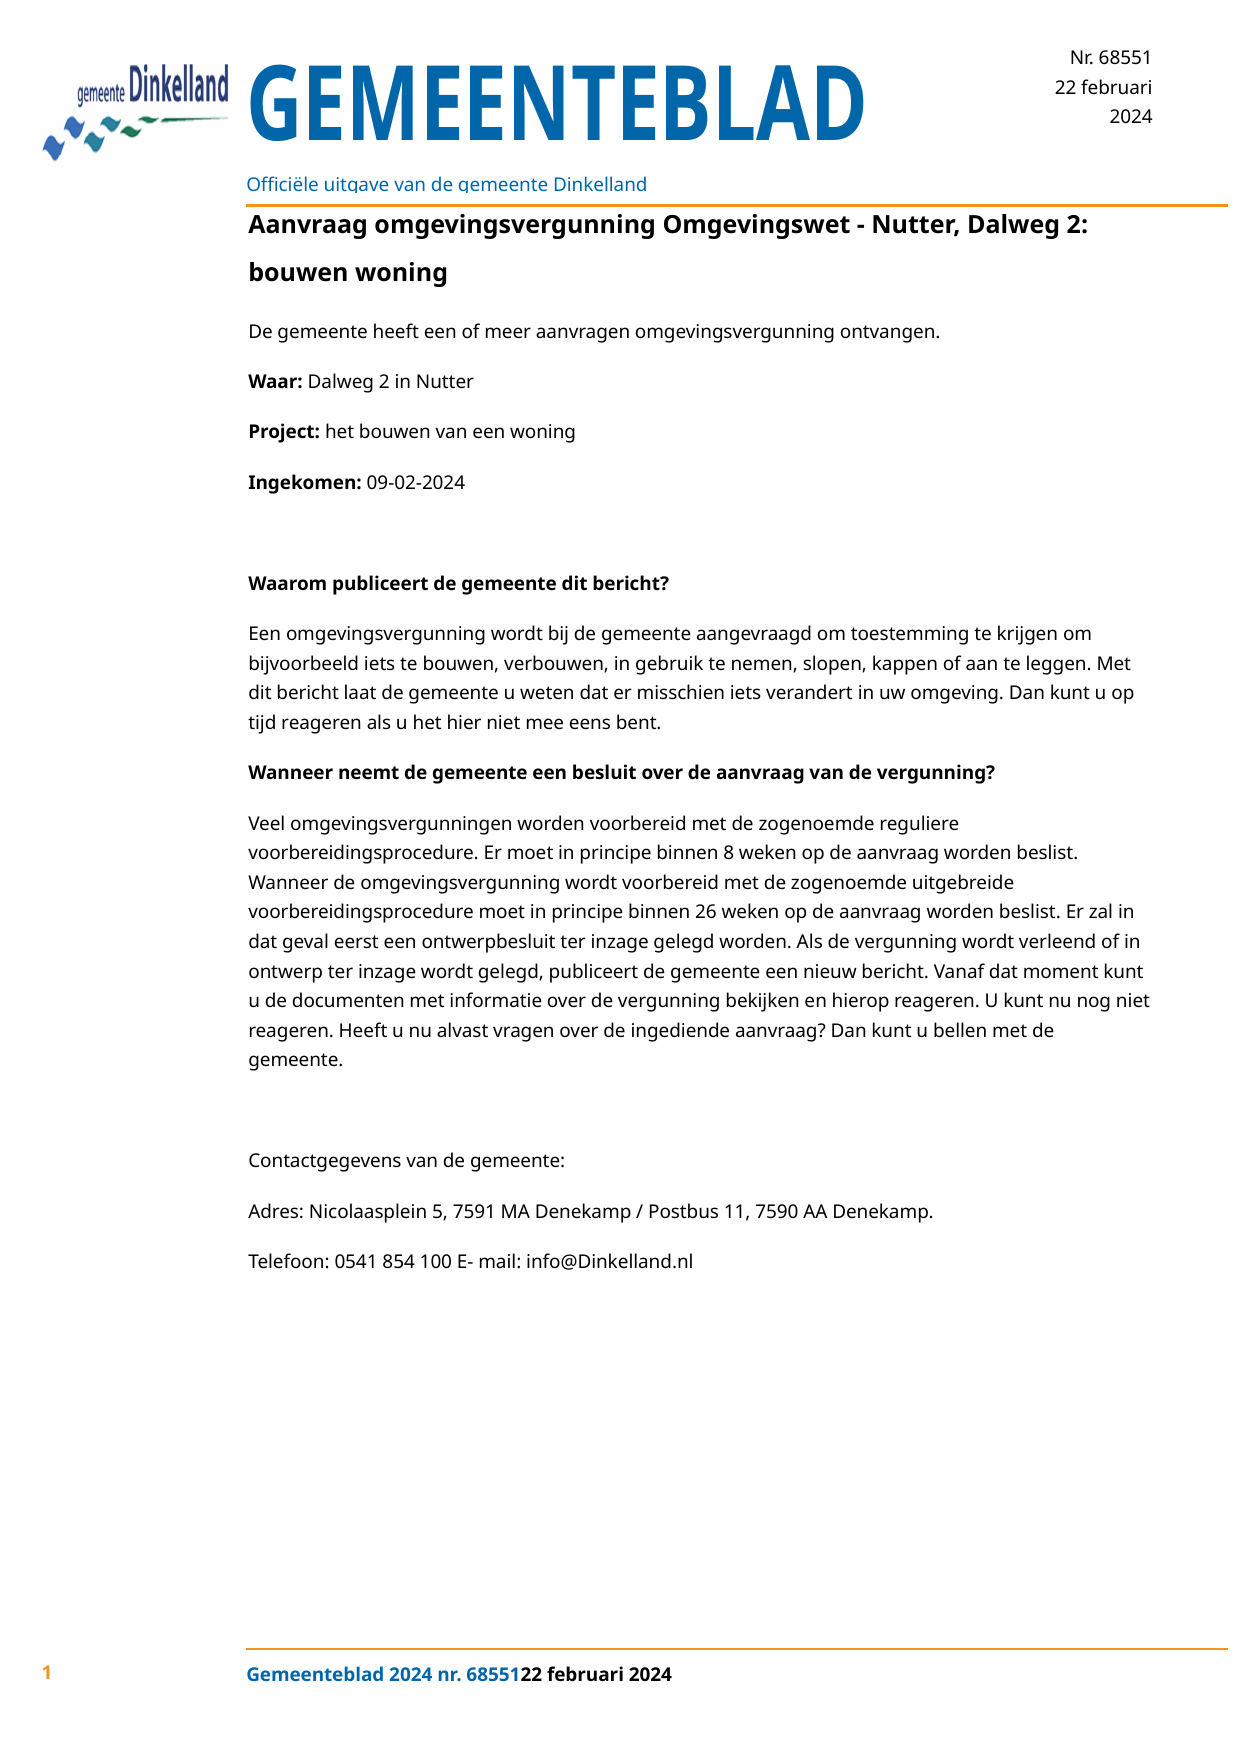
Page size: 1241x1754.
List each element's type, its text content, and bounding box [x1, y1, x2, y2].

text Een omgevingsvergunning wordt bij de gemeente aangevraagd om toestemming te krijgen om bijvoorbeeld iets te bouwen, verbouwen, in gebruik te nemen, slopen, kappen of aan te leggen. Met dit bericht laat de gemeente u weten dat er misschien iets verandert in uw omgeving. Dan kunt u op tijd reageren als u het hier niet mee eens bent. [248, 620, 1152, 735]
text Contactgegevens van de gemeente: [248, 1147, 1152, 1173]
text Adres: Nicolaasplein 5, 7591 MA Denekamp / Postbus 11, 7590 AA Denekamp. [248, 1198, 1152, 1224]
text Project: het bouwen van een woning [248, 419, 1152, 444]
text Aanvraag omgevingsvergunning Omgevingswet - Nutter, Dalweg 2: bouwen woning [248, 207, 1152, 288]
text De gemeente heeft een of meer aanvragen omgevingsvergunning ontvangen. [248, 318, 1152, 344]
text Wanneer neemt de gemeente een besluit over de aanvraag van de vergunning? [248, 759, 1152, 785]
text Telefoon: 0541 854 100 E- mail: info@Dinkelland.nl [248, 1248, 1152, 1274]
text Ingekomen: 09-02-2024 [248, 469, 1152, 495]
text Waar: Dalweg 2 in Nutter [248, 368, 1152, 394]
text Veel omgevingsvergunningen worden voorbereid met de zogenoemde reguliere voorbereidingsprocedure. Er moet in principe binnen 8 weken op de aanvraag worden beslist. Wanneer de omgevingsvergunning wordt voorbereid met de zogenoemde uitgebreide voorbereidingsprocedure moet in principe binnen 26 weken op de aanvraag worden beslist. Er zal in dat geval eerst een ontwerpbesluit ter inzage gelegd worden. Als de vergunning wordt verleend of in ontwerp ter inzage wordt gelegd, publiceert de gemeente een nieuw bericht. Vanaf dat moment kunt u de documenten met informatie over de vergunning bekijken en hierop reageren. U kunt nu nog niet reageren. Heeft u nu alvast vragen over de ingediende aanvraag? Dan kunt u bellen met de gemeente. [248, 810, 1152, 1072]
picture [41, 47, 231, 172]
text Waarom publiceert de gemeente dit bericht? [248, 570, 1152, 596]
